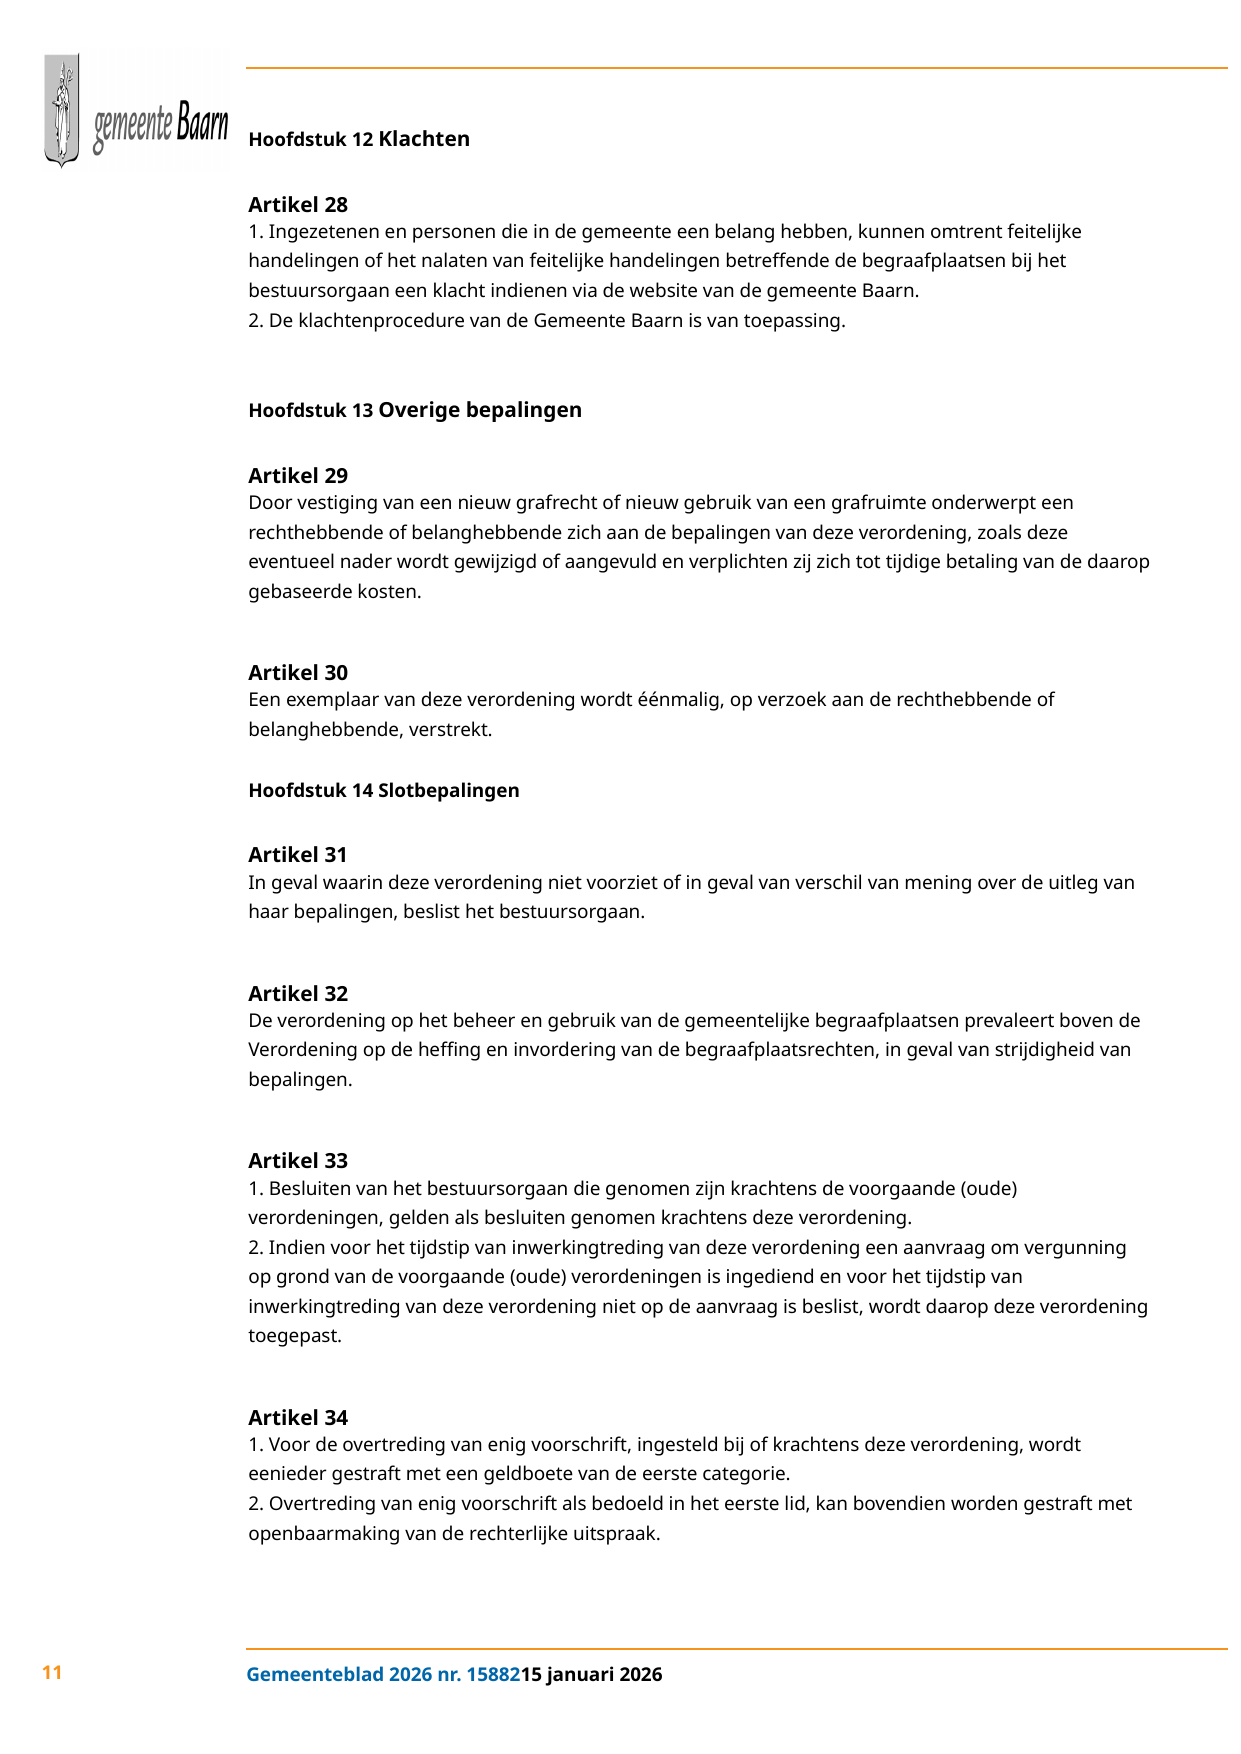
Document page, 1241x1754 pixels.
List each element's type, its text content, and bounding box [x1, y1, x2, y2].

text 2. De klachtenprocedure van de Gemeente Baarn is van toepassing. [248, 307, 1152, 333]
text Artikel 29 [248, 461, 1152, 489]
picture [41, 47, 231, 172]
text Hoofdstuk 12 Klachten [248, 124, 1152, 153]
text Artikel 34 [248, 1403, 1152, 1431]
text Artikel 31 [248, 841, 1152, 869]
text 1. Ingezetenen en personen die in de gemeente een belang hebben, kunnen omtrent feitelijke handelingen of het nalaten van feitelijke handelingen betreffende de begraafplaatsen bij het bestuursorgaan een klacht indienen via de website van de gemeente Baarn. [248, 218, 1152, 303]
text Artikel 33 [248, 1146, 1152, 1175]
text Artikel 28 [248, 190, 1152, 218]
text Hoofdstuk 13 Overige bepalingen [248, 396, 1152, 424]
text 1. Voor de overtreding van enig voorschrift, ingesteld bij of krachtens deze verordening, wordt eenieder gestraft met een geldboete van de eerste categorie. [248, 1431, 1152, 1486]
text Door vestiging van een nieuw grafrecht of nieuw gebruik van een grafruimte onderwerpt een rechthebbende of belanghebbende zich aan de bepalingen van deze verordening, zoals deze eventueel nader wordt gewijzigd of aangevuld en verplichten zij zich tot tijdige betaling van de daarop gebaseerde kosten. [248, 489, 1152, 604]
text 1. Besluiten van het bestuursorgaan die genomen zijn krachtens de voorgaande (oude) verordeningen, gelden als besluiten genomen krachtens deze verordening. [248, 1175, 1152, 1230]
text Hoofdstuk 14 Slotbepalingen [248, 775, 1152, 804]
text De verordening op het beheer en gebruik van de gemeentelijke begraafplaatsen prevaleert boven de Verordening op de heffing en invordering van de begraafplaatsrechten, in geval van strijdigheid van bepalingen. [248, 1007, 1152, 1092]
text Een exemplaar van deze verordening wordt éénmalig, op verzoek aan de rechthebbende of belanghebbende, verstrekt. [248, 687, 1152, 742]
text Artikel 32 [248, 979, 1152, 1007]
text 2. Overtreding van enig voorschrift als bedoeld in het eerste lid, kan bovendien worden gestraft met openbaarmaking van de rechterlijke uitspraak. [248, 1490, 1152, 1546]
text 2. Indien voor het tijdstip van inwerkingtreding van deze verordening een aanvraag om vergunning op grond van de voorgaande (oude) verordeningen is ingediend en voor het tijdstip van inwerkingtreding van deze verordening niet op de aanvraag is beslist, wordt daarop deze verordening toegepast. [248, 1234, 1152, 1348]
text Artikel 30 [248, 658, 1152, 687]
text In geval waarin deze verordening niet voorziet of in geval van verschil van mening over de uitleg van haar bepalingen, beslist het bestuursorgaan. [248, 869, 1152, 924]
